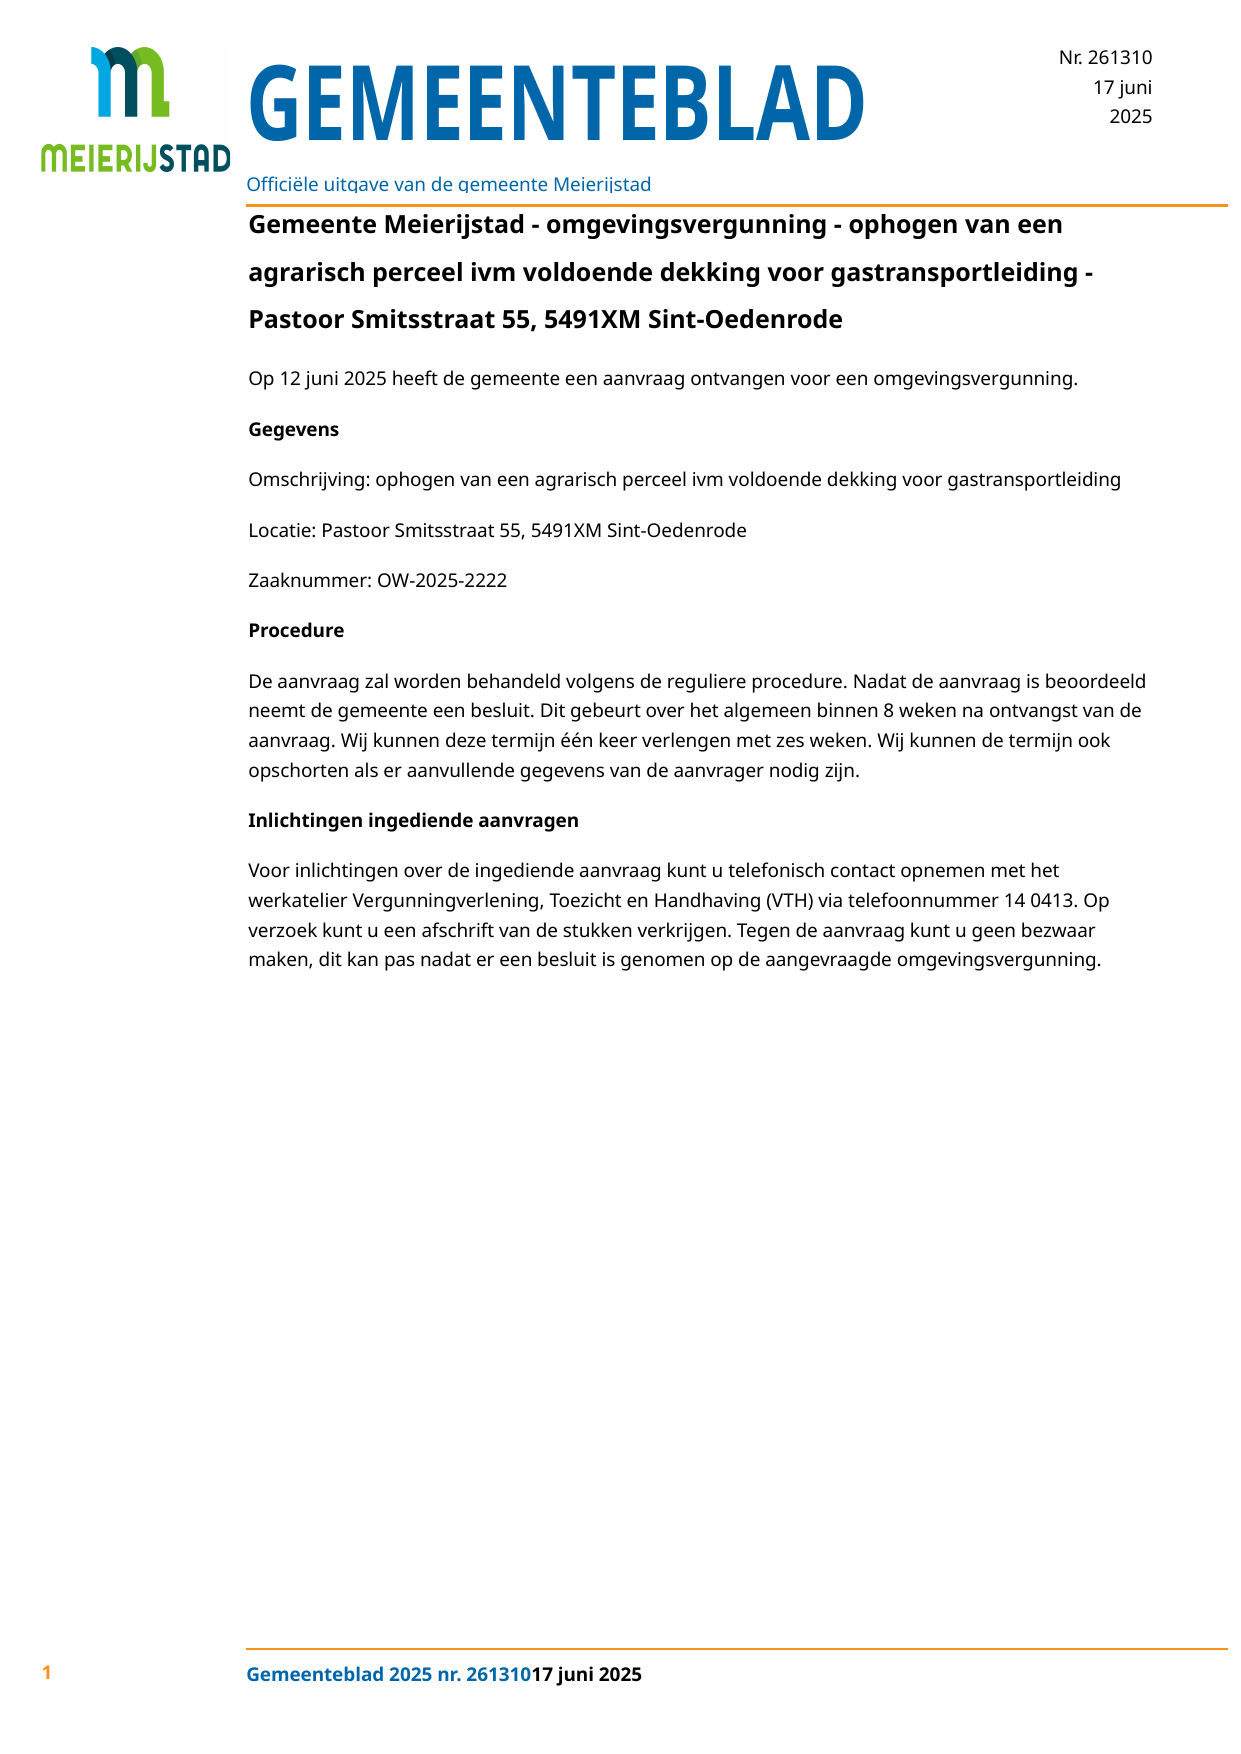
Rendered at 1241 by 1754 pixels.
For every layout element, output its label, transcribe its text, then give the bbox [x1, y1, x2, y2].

text Locatie: Pastoor Smitsstraat 55, 5491XM Sint-Oedenrode [248, 517, 1152, 542]
text Gemeente Meierijstad - omgevingsvergunning - ophogen van een agrarisch perceel ivm voldoende dekking voor gastransportleiding - Pastoor Smitsstraat 55, 5491XM Sint-Oedenrode [248, 207, 1152, 336]
text Inlichtingen ingediende aanvragen [248, 807, 1152, 833]
text Gegevens [248, 416, 1152, 442]
text De aanvraag zal worden behandeld volgens de reguliere procedure. Nadat de aanvraag is beoordeeld neemt de gemeente een besluit. Dit gebeurt over het algemeen binnen 8 weken na ontvangst van de aanvraag. Wij kunnen deze termijn één keer verlengen met zes weken. Wij kunnen de termijn ook opschorten als er aanvullende gegevens van de aanvrager nodig zijn. [248, 668, 1152, 782]
text Omschrijving: ophogen van een agrarisch perceel ivm voldoende dekking voor gastransportleiding [248, 466, 1152, 492]
picture [41, 47, 231, 172]
text Op 12 juni 2025 heeft de gemeente een aanvraag ontvangen voor een omgevingsvergunning. [248, 366, 1152, 391]
text Zaaknummer: OW-2025-2222 [248, 567, 1152, 593]
text Procedure [248, 618, 1152, 643]
text Voor inlichtingen over de ingediende aanvraag kunt u telefonisch contact opnemen met het werkatelier Vergunningverlening, Toezicht en Handhaving (VTH) via telefoonnummer 14 0413. Op verzoek kunt u een afschrift van de stukken verkrijgen. Tegen de aanvraag kunt u geen bezwaar maken, dit kan pas nadat er een besluit is genomen op de aangevraagde omgevingsvergunning. [248, 858, 1152, 972]
